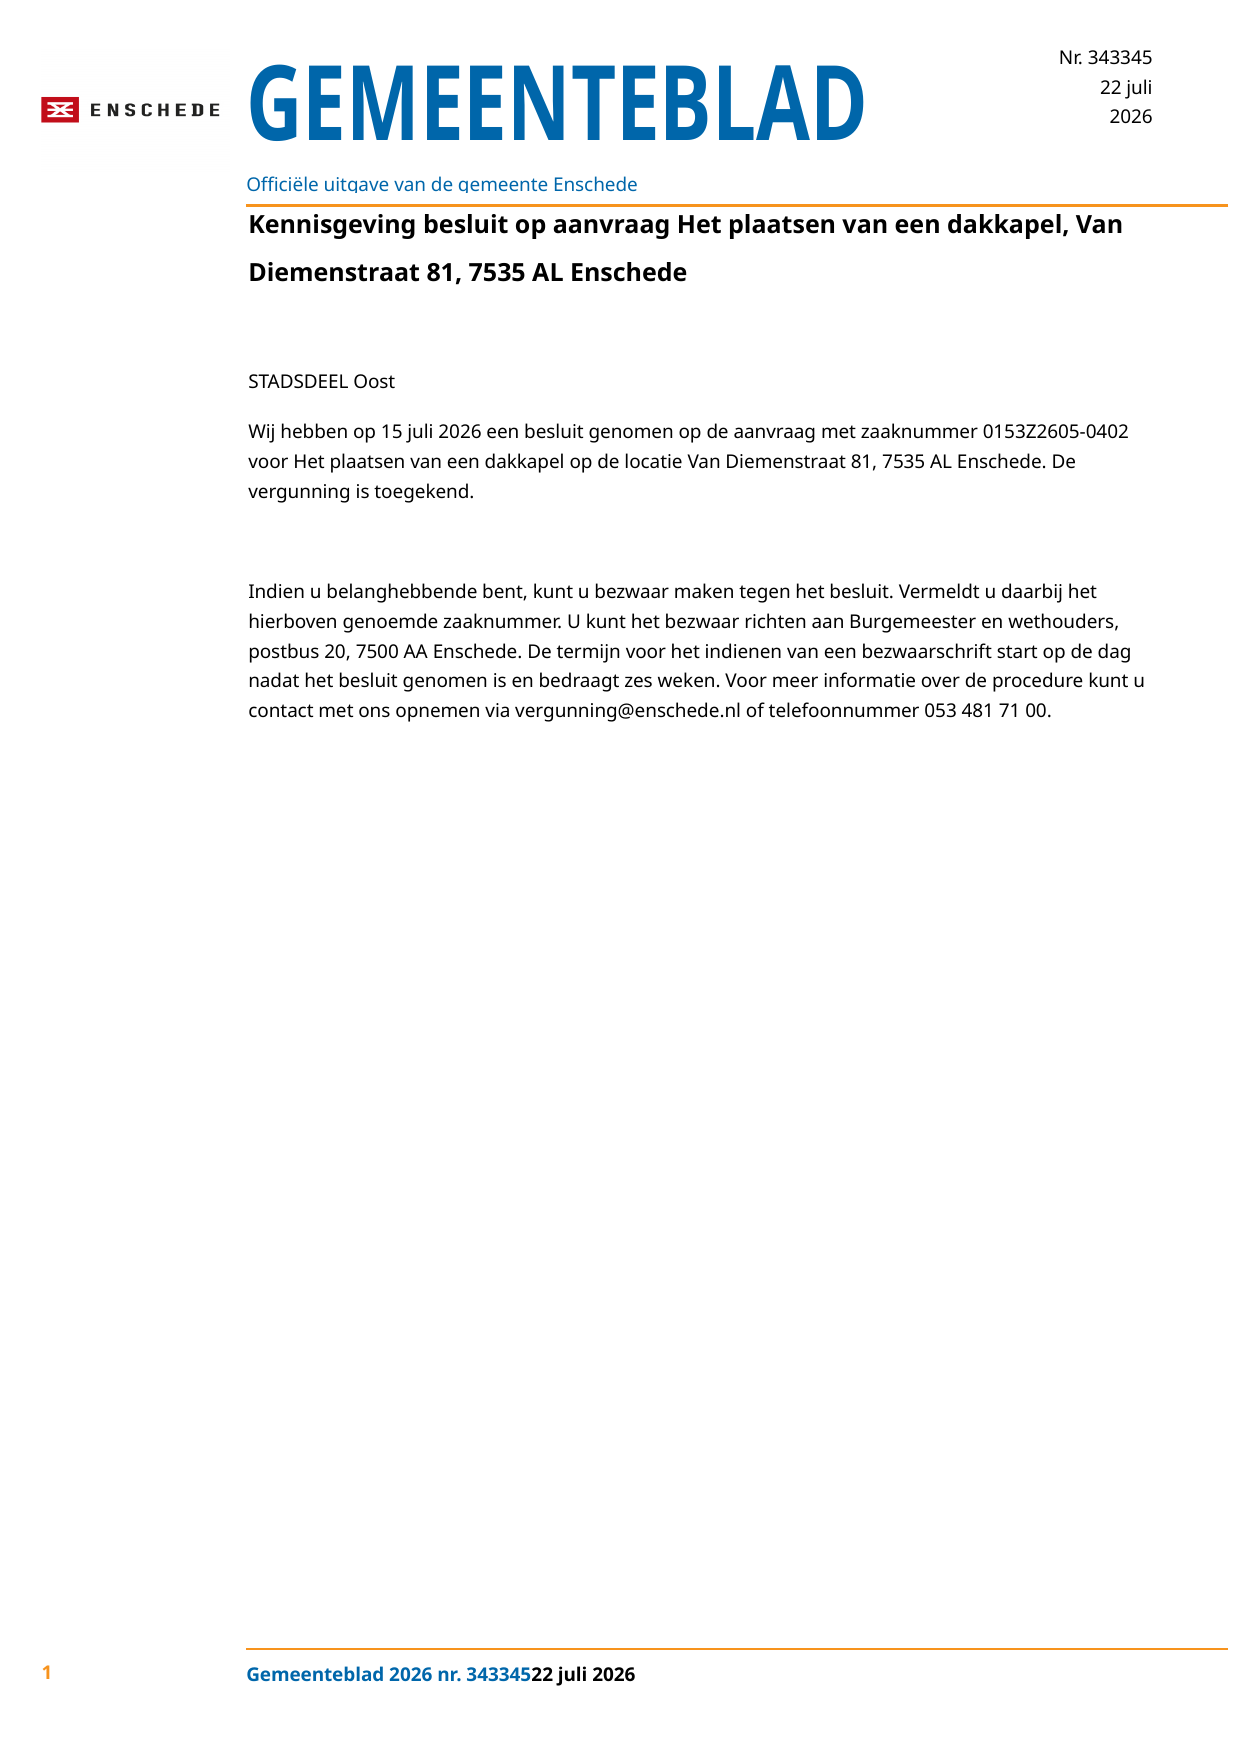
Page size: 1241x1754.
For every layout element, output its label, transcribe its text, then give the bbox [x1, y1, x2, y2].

text STADSDEEL Oost [248, 368, 1152, 394]
text Wij hebben op 15 juli 2026 een besluit genomen op de aanvraag met zaaknummer 0153Z2605-0402 voor Het plaatsen van een dakkapel op de locatie Van Diemenstraat 81, 7535 AL Enschede. De vergunning is toegekend. [248, 419, 1152, 504]
text Kennisgeving besluit op aanvraag Het plaatsen van een dakkapel, Van Diemenstraat 81, 7535 AL Enschede [248, 207, 1152, 288]
picture [41, 47, 231, 172]
text Indien u belanghebbende bent, kunt u bezwaar maken tegen het besluit. Vermeldt u daarbij het hierboven genoemde zaaknummer. U kunt het bezwaar richten aan Burgemeester en wethouders, postbus 20, 7500 AA Enschede. De termijn voor het indienen van een bezwaarschrift start op de dag nadat het besluit genomen is en bedraagt zes weken. Voor meer informatie over de procedure kunt u contact met ons opnemen via vergunning@enschede.nl of telefoonnummer 053 481 71 00. [248, 579, 1152, 723]
